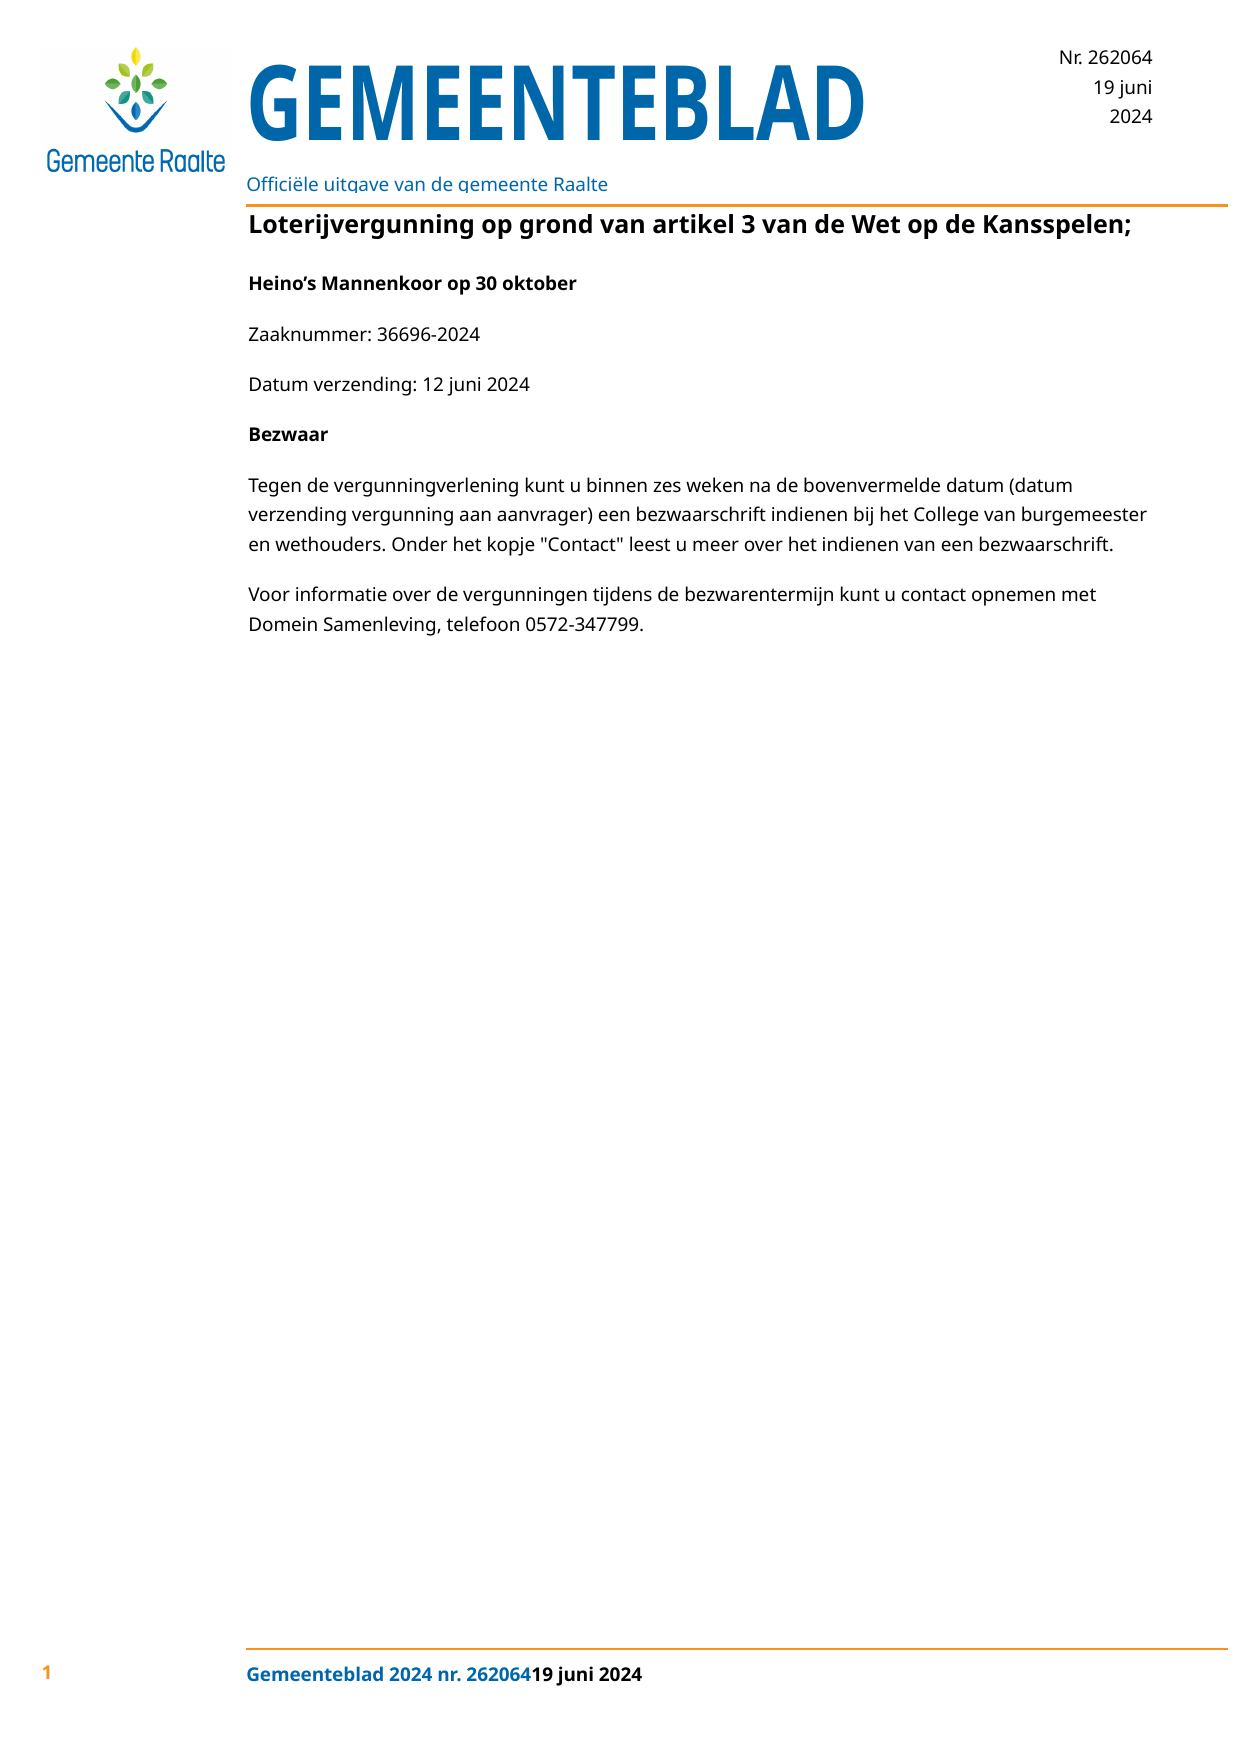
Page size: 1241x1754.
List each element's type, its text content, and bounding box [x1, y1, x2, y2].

text Zaaknummer: 36696-2024 [248, 321, 1152, 346]
text Bezwaar [248, 422, 1152, 447]
text Loterijvergunning op grond van artikel 3 van de Wet op de Kansspelen; [248, 207, 1152, 241]
text Tegen de vergunningverlening kunt u binnen zes weken na de bovenvermelde datum (datum verzending vergunning aan aanvrager) een bezwaarschrift indienen bij het College van burgemeester en wethouders. Onder het kopje "Contact" leest u meer over het indienen van een bezwaarschrift. [248, 472, 1152, 557]
text Heino’s Mannenkoor op 30 oktober [248, 270, 1152, 296]
picture [41, 47, 231, 172]
text Datum verzending: 12 juni 2024 [248, 371, 1152, 397]
text Voor informatie over de vergunningen tijdens de bezwarentermijn kunt u contact opnemen met Domein Samenleving, telefoon 0572-347799. [248, 582, 1152, 637]
